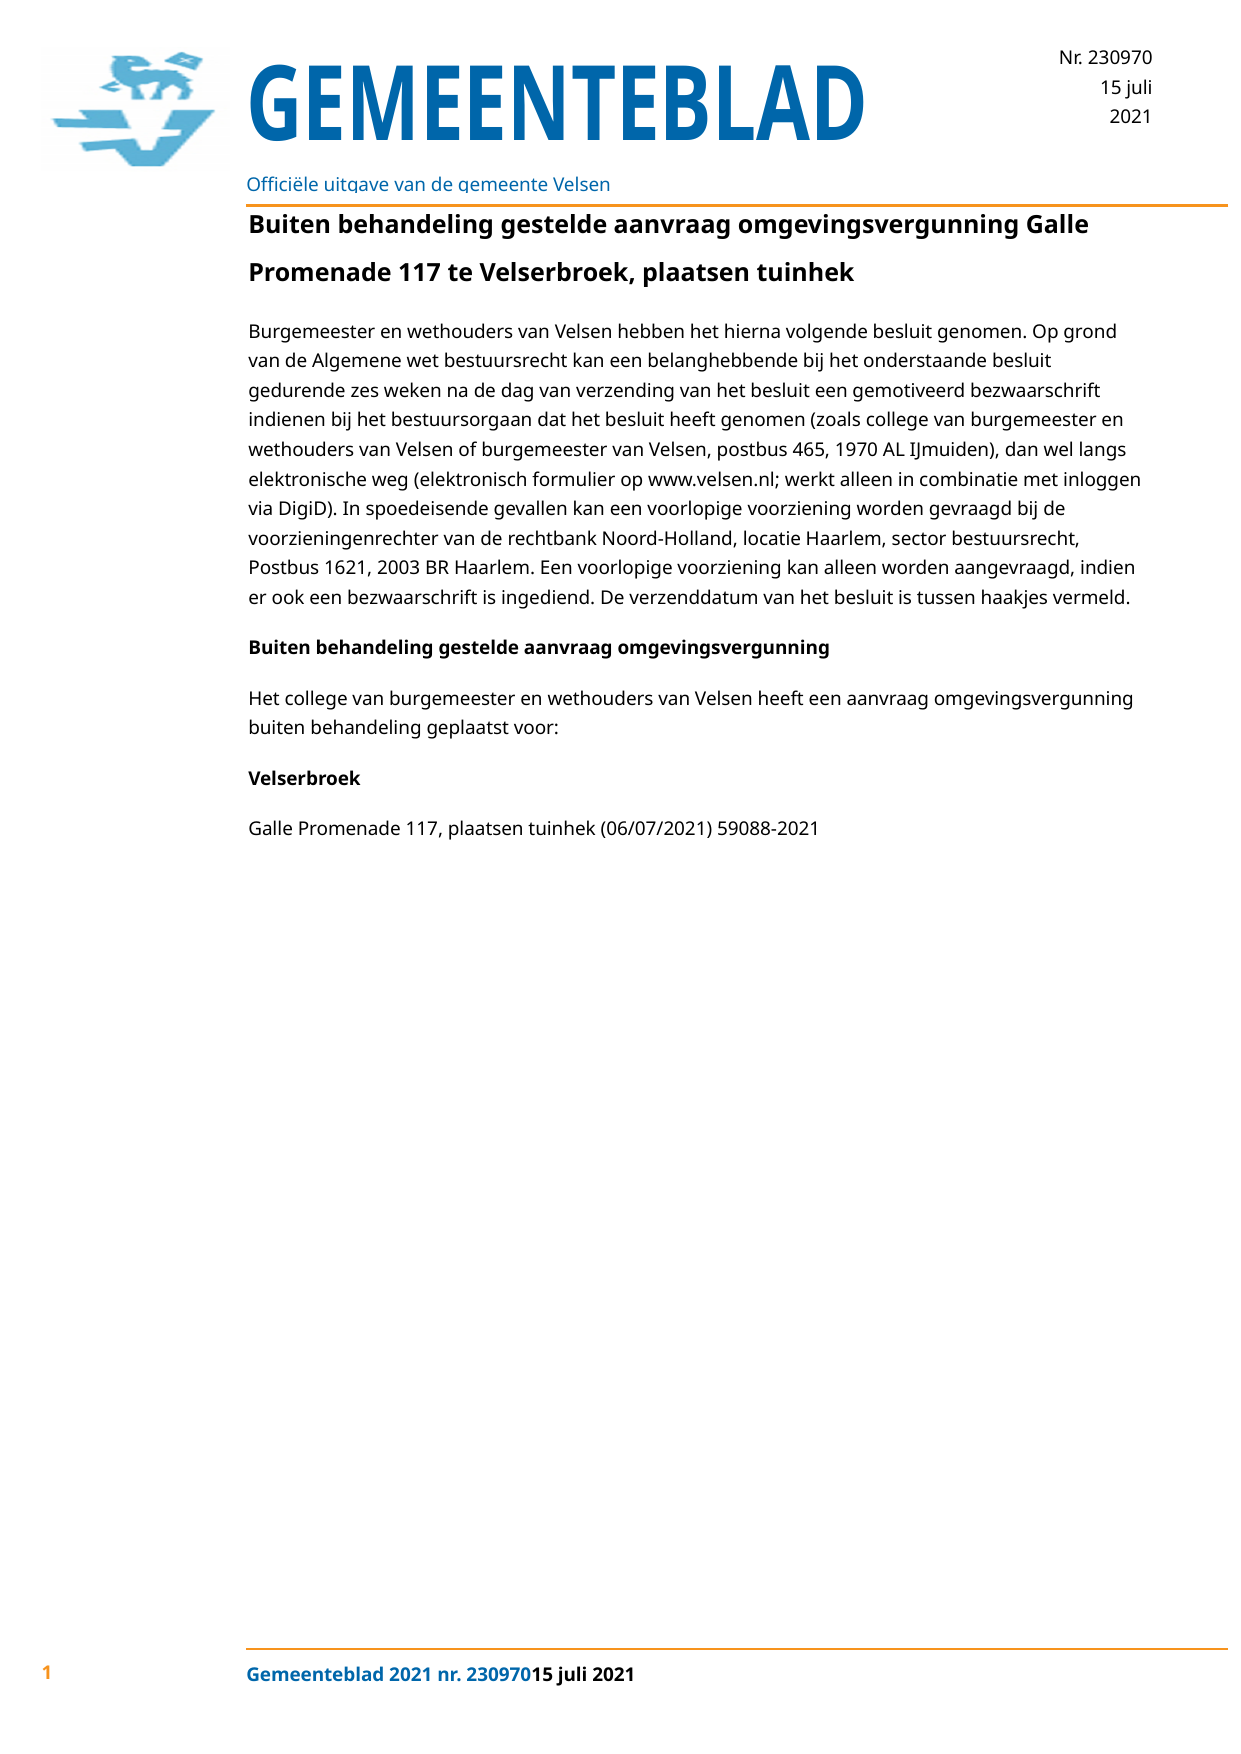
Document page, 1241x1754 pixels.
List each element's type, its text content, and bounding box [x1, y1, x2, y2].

text Velserbroek [248, 765, 1152, 791]
text Galle Promenade 117, plaatsen tuinhek (06/07/2021) 59088-2021 [248, 815, 1152, 841]
picture [41, 47, 231, 172]
text Buiten behandeling gestelde aanvraag omgevingsvergunning [248, 634, 1152, 660]
text Burgemeester en wethouders van Velsen hebben het hierna volgende besluit genomen. Op grond van de Algemene wet bestuursrecht kan een belanghebbende bij het onderstaande besluit gedurende zes weken na de dag van verzending van het besluit een gemotiveerd bezwaarschrift indienen bij het bestuursorgaan dat het besluit heeft genomen (zoals college van burgemeester en wethouders van Velsen of burgemeester van Velsen, postbus 465, 1970 AL IJmuiden), dan wel langs elektronische weg (elektronisch formulier op www.velsen.nl; werkt alleen in combinatie met inloggen via DigiD). In spoedeisende gevallen kan een voorlopige voorziening worden gevraagd bij de voorzieningenrechter van de rechtbank Noord-Holland, locatie Haarlem, sector bestuursrecht, Postbus 1621, 2003 BR Haarlem. Een voorlopige voorziening kan alleen worden aangevraagd, indien er ook een bezwaarschrift is ingediend. De verzenddatum van het besluit is tussen haakjes vermeld. [248, 318, 1152, 610]
text Buiten behandeling gestelde aanvraag omgevingsvergunning Galle Promenade 117 te Velserbroek, plaatsen tuinhek [248, 207, 1152, 288]
text Het college van burgemeester en wethouders van Velsen heeft een aanvraag omgevingsvergunning buiten behandeling geplaatst voor: [248, 685, 1152, 740]
